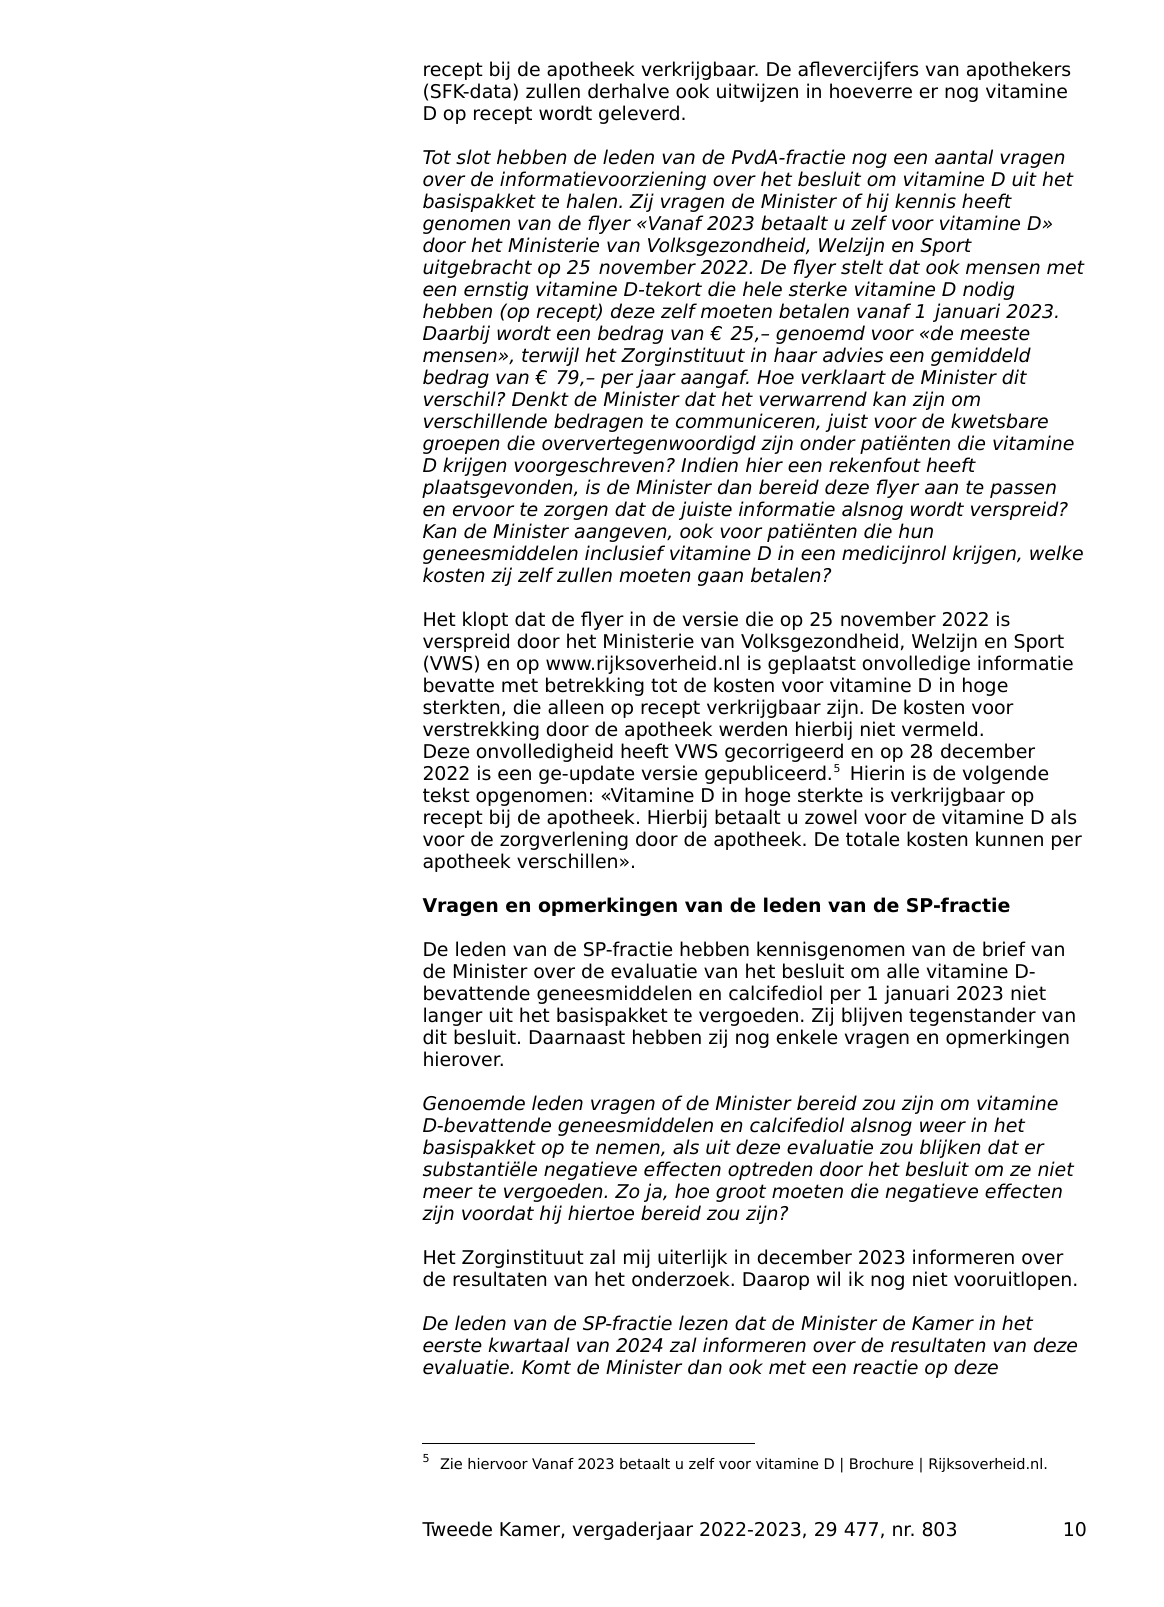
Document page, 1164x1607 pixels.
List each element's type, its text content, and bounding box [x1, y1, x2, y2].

text Het Zorginstituut zal mij uiterlijk in december 2023 informeren over de resultaten van het onderzoek. Daarop wil ik nog niet vooruitlopen. [422, 1247, 1087, 1291]
text De leden van de SP-fractie lezen dat de Minister de Kamer in het eerste kwartaal van 2024 zal informeren over de resultaten van deze evaluatie. Komt de Minister dan ook met een reactie op deze [422, 1313, 1087, 1379]
text recept bij de apotheek verkrijgbaar. De aflevercijfers van apothekers (SFK-data) zullen derhalve ook uitwijzen in hoeverre er nog vitamine D op recept wordt geleverd. [422, 59, 1087, 125]
text Deze onvolledigheid heeft VWS gecorrigeerd en op 28 december 2022 is een ge-update versie gepubliceerd. Hierin is de volgende tekst opgenomen: «Vitamine D in hoge sterkte is verkrijgbaar op recept bij de apotheek. Hierbij betaalt u zowel voor de vitamine D als voor de zorgverlening door de apotheek. De totale kosten kunnen per apotheek verschillen». [422, 741, 1087, 873]
text Genoemde leden vragen of de Minister bereid zou zijn om vitamine D-bevattende geneesmiddelen en calcifediol alsnog weer in het basispakket op te nemen, als uit deze evaluatie zou blijken dat er substantiële negatieve effecten optreden door het besluit om ze niet meer te vergoeden. Zo ja, hoe groot moeten die negatieve effecten zijn voordat hij hiertoe bereid zou zijn? [422, 1093, 1087, 1225]
text Zie hiervoor Vanaf 2023 betaalt u zelf voor vitamine D | Brochure | Rijksoverheid.nl. [422, 1452, 1087, 1474]
subtitle Vragen en opmerkingen van de leden van de SP-fractie [422, 895, 1087, 917]
text De leden van de SP-fractie hebben kennisgenomen van de brief van de Minister over de evaluatie van het besluit om alle vitamine D-bevattende geneesmiddelen en calcifediol per 1 januari 2023 niet langer uit het basispakket te vergoeden. Zij blijven tegenstander van dit besluit. Daarnaast hebben zij nog enkele vragen en opmerkingen hierover. [422, 939, 1087, 1071]
text Tot slot hebben de leden van de PvdA-fractie nog een aantal vragen over de informatievoorziening over het besluit om vitamine D uit het basispakket te halen. Zij vragen de Minister of hij kennis heeft genomen van de flyer «Vanaf 2023 betaalt u zelf voor vitamine D» door het Ministerie van Volksgezondheid, Welzijn en Sport uitgebracht op 25 november 2022. De flyer stelt dat ook mensen met een ernstig vitamine D-tekort die hele sterke vitamine D nodig hebben (op recept) deze zelf moeten betalen vanaf 1 januari 2023. Daarbij wordt een bedrag van € 25,– genoemd voor «de meeste mensen», terwijl het Zorginstituut in haar advies een gemiddeld bedrag van € 79,– per jaar aangaf. Hoe verklaart de Minister dit verschil? Denkt de Minister dat het verwarrend kan zijn om verschillende bedragen te communiceren, juist voor de kwetsbare groepen die oververtegenwoordigd zijn onder patiënten die vitamine D krijgen voorgeschreven? Indien hier een rekenfout heeft plaatsgevonden, is de Minister dan bereid deze flyer aan te passen en ervoor te zorgen dat de juiste informatie alsnog wordt verspreid? Kan de Minister aangeven, ook voor patiënten die hun geneesmiddelen inclusief vitamine D in een medicijnrol krijgen, welke kosten zij zelf zullen moeten gaan betalen? [422, 147, 1087, 587]
text Het klopt dat de flyer in de versie die op 25 november 2022 is verspreid door het Ministerie van Volksgezondheid, Welzijn en Sport (VWS) en op www.rijksoverheid.nl is geplaatst onvolledige informatie bevatte met betrekking tot de kosten voor vitamine D in hoge sterkten, die alleen op recept verkrijgbaar zijn. De kosten voor verstrekking door de apotheek werden hierbij niet vermeld. [422, 609, 1087, 741]
